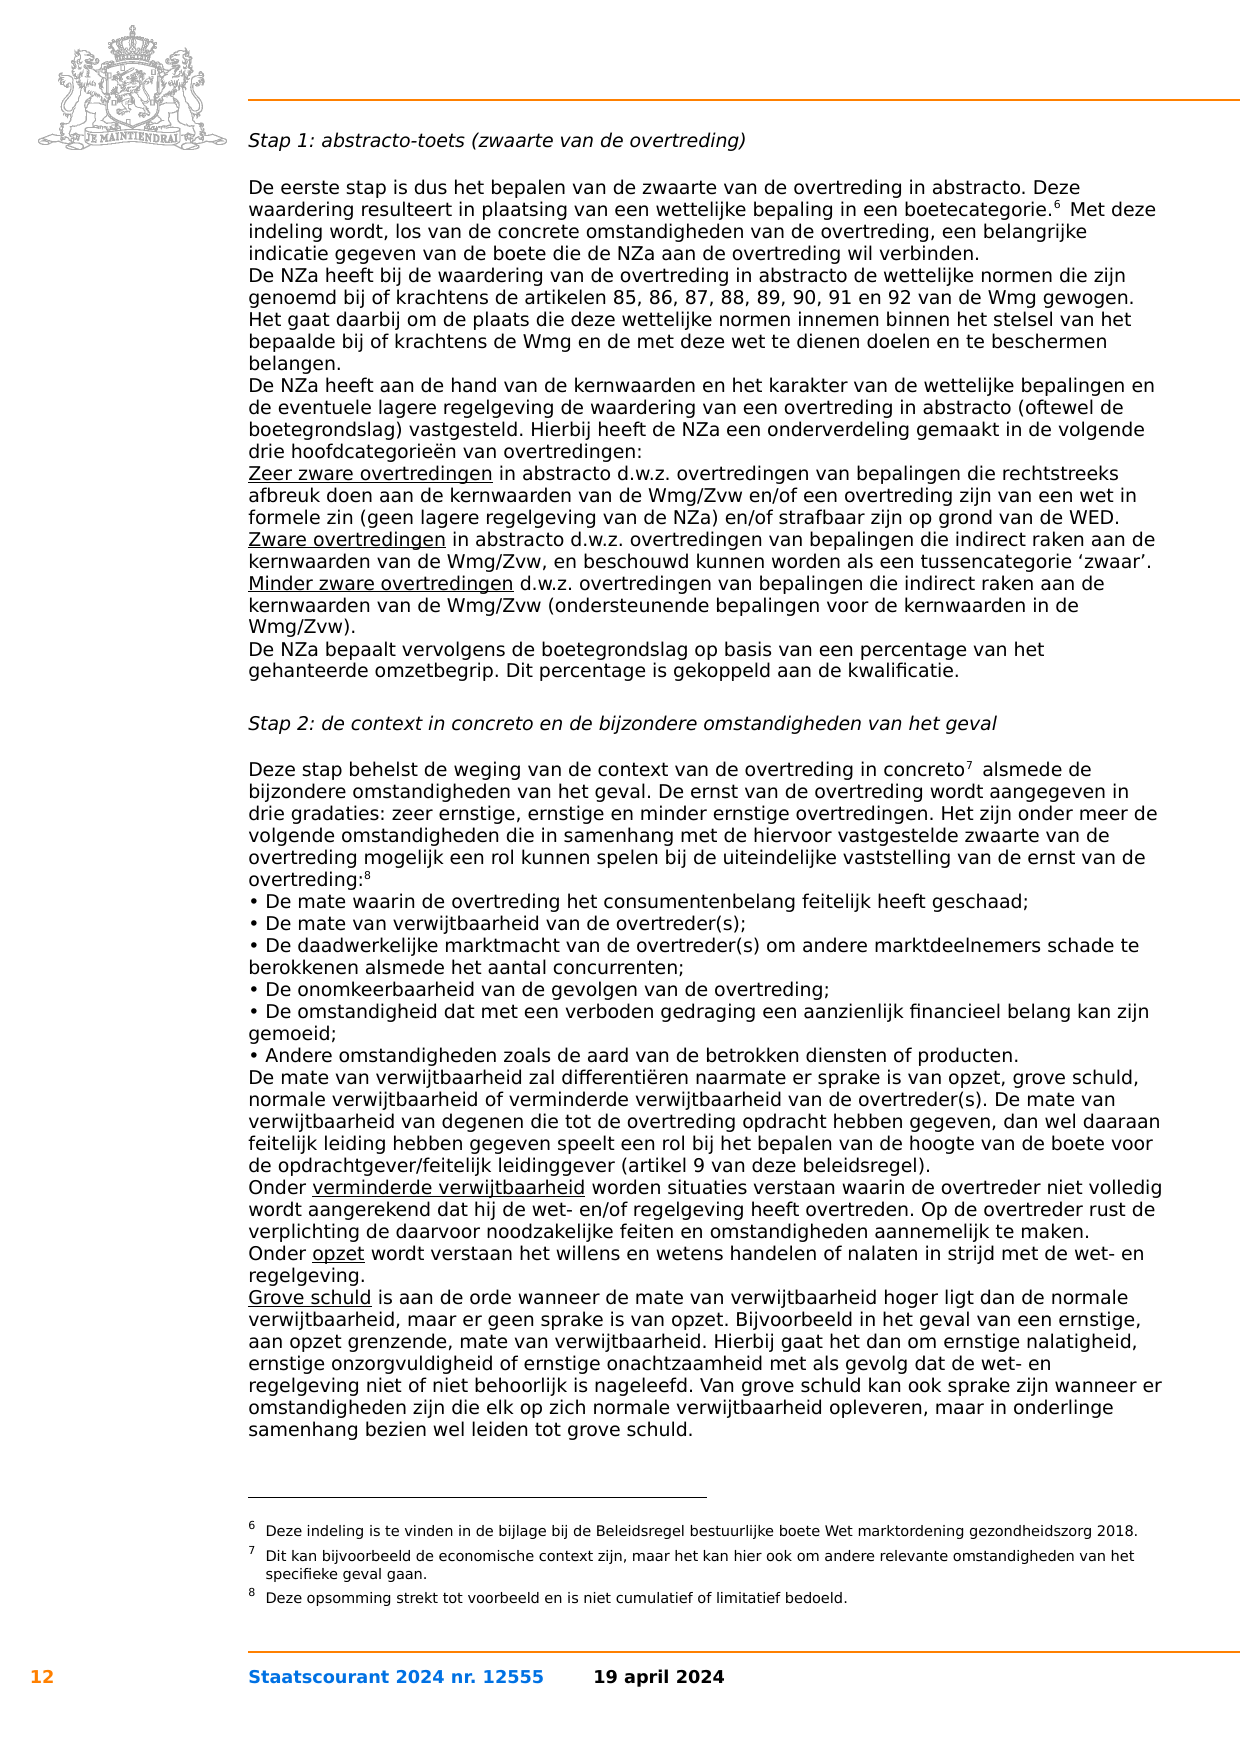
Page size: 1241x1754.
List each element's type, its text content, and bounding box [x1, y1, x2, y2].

text Deze indeling is te vinden in de bijlage bij de Beleidsregel bestuurlijke boete Wet marktordening gezondheidszorg 2018. [248, 1519, 1163, 1541]
subtitle Stap 1: abstracto-toets (zwaarte van de overtreding) [248, 130, 1163, 152]
picture [38, 25, 227, 150]
text Deze stap behelst de weging van de context van de overtreding in concreto alsmede de bijzondere omstandigheden van het geval. De ernst van de overtreding wordt aangegeven in drie gradaties: zeer ernstige, ernstige en minder ernstige overtredingen. Het zijn onder meer de volgende omstandigheden die in samenhang met de hiervoor vastgestelde zwaarte van de overtreding mogelijk een rol kunnen spelen bij de uiteindelijke vaststelling van de ernst van de overtreding: [248, 759, 1163, 891]
text Zeer zware overtredingen in abstracto d.w.z. overtredingen van bepalingen die rechtstreeks afbreuk doen aan de kernwaarden van de Wmg/Zvw en/of een overtreding zijn van een wet in formele zin (geen lagere regelgeving van de NZa) en/of strafbaar zijn op grond van de WED. [248, 463, 1163, 528]
text De NZa heeft bij de waardering van de overtreding in abstracto de wettelijke normen die zijn genoemd bij of krachtens de artikelen 85, 86, 87, 88, 89, 90, 91 en 92 van de Wmg gewogen. Het gaat daarbij om de plaats die deze wettelijke normen innemen binnen het stelsel van het bepaalde bij of krachtens de Wmg en de met deze wet te dienen doelen en te beschermen belangen. [248, 265, 1163, 375]
text Minder zware overtredingen d.w.z. overtredingen van bepalingen die indirect raken aan de kernwaarden van de Wmg/Zvw (ondersteunende bepalingen voor de kernwaarden in de Wmg/Zvw). [248, 572, 1163, 638]
text Grove schuld is aan de orde wanneer de mate van verwijtbaarheid hoger ligt dan de normale verwijtbaarheid, maar er geen sprake is van opzet. Bijvoorbeeld in het geval van een ernstige, aan opzet grenzende, mate van verwijtbaarheid. Hierbij gaat het dan om ernstige nalatigheid, ernstige onzorgvuldigheid of ernstige onachtzaamheid met als gevolg dat de wet- en regelgeving niet of niet behoorlijk is nageleefd. Van grove schuld kan ook sprake zijn wanneer er omstandigheden zijn die elk op zich normale verwijtbaarheid opleveren, maar in onderlinge samenhang bezien wel leiden tot grove schuld. [248, 1287, 1163, 1441]
text • Andere omstandigheden zoals de aard van de betrokken diensten of producten. [248, 1045, 1163, 1067]
text Onder verminderde verwijtbaarheid worden situaties verstaan waarin de overtreder niet volledig wordt aangerekend dat hij de wet- en/of regelgeving heeft overtreden. Op de overtreder rust de verplichting de daarvoor noodzakelijke feiten en omstandigheden aannemelijk te maken. [248, 1177, 1163, 1243]
subtitle Stap 2: de context in concreto en de bijzondere omstandigheden van het geval [248, 712, 1163, 734]
text De NZa heeft aan de hand van de kernwaarden en het karakter van de wettelijke bepalingen en de eventuele lagere regelgeving de waardering van een overtreding in abstracto (oftewel de boetegrondslag) vastgesteld. Hierbij heeft de NZa een onderverdeling gemaakt in de volgende drie hoofdcategorieën van overtredingen: [248, 375, 1163, 463]
text • De mate waarin de overtreding het consumentenbelang feitelijk heeft geschaad; [248, 891, 1163, 913]
text • De omstandigheid dat met een verboden gedraging een aanzienlijk financieel belang kan zijn gemoeid; [248, 1001, 1163, 1045]
text Onder opzet wordt verstaan het willens en wetens handelen of nalaten in strijd met de wet- en regelgeving. [248, 1243, 1163, 1287]
text • De mate van verwijtbaarheid van de overtreder(s); [248, 913, 1163, 935]
text De eerste stap is dus het bepalen van de zwaarte van de overtreding in abstracto. Deze waardering resulteert in plaatsing van een wettelijke bepaling in een boetecategorie. Met deze indeling wordt, los van de concrete omstandigheden van de overtreding, een belangrijke indicatie gegeven van de boete die de NZa aan de overtreding wil verbinden. [248, 177, 1163, 265]
text Deze opsomming strekt tot voorbeeld en is niet cumulatief of limitatief bedoeld. [248, 1586, 1163, 1608]
text • De onomkeerbaarheid van de gevolgen van de overtreding; [248, 979, 1163, 1001]
text De mate van verwijtbaarheid zal differentiëren naarmate er sprake is van opzet, grove schuld, normale verwijtbaarheid of verminderde verwijtbaarheid van de overtreder(s). De mate van verwijtbaarheid van degenen die tot de overtreding opdracht hebben gegeven, dan wel daaraan feitelijk leiding hebben gegeven speelt een rol bij het bepalen van de hoogte van de boete voor de opdrachtgever/feitelijk leidinggever (artikel 9 van deze beleidsregel). [248, 1067, 1163, 1177]
text Dit kan bijvoorbeeld de economische context zijn, maar het kan hier ook om andere relevante omstandigheden van het specifieke geval gaan. [248, 1544, 1163, 1583]
text • De daadwerkelijke marktmacht van de overtreder(s) om andere marktdeelnemers schade te berokkenen alsmede het aantal concurrenten; [248, 935, 1163, 979]
text De NZa bepaalt vervolgens de boetegrondslag op basis van een percentage van het gehanteerde omzetbegrip. Dit percentage is gekoppeld aan de kwalificatie. [248, 638, 1163, 682]
text Zware overtredingen in abstracto d.w.z. overtredingen van bepalingen die indirect raken aan de kernwaarden van de Wmg/Zvw, en beschouwd kunnen worden als een tussencategorie ‘zwaar’. [248, 528, 1163, 572]
